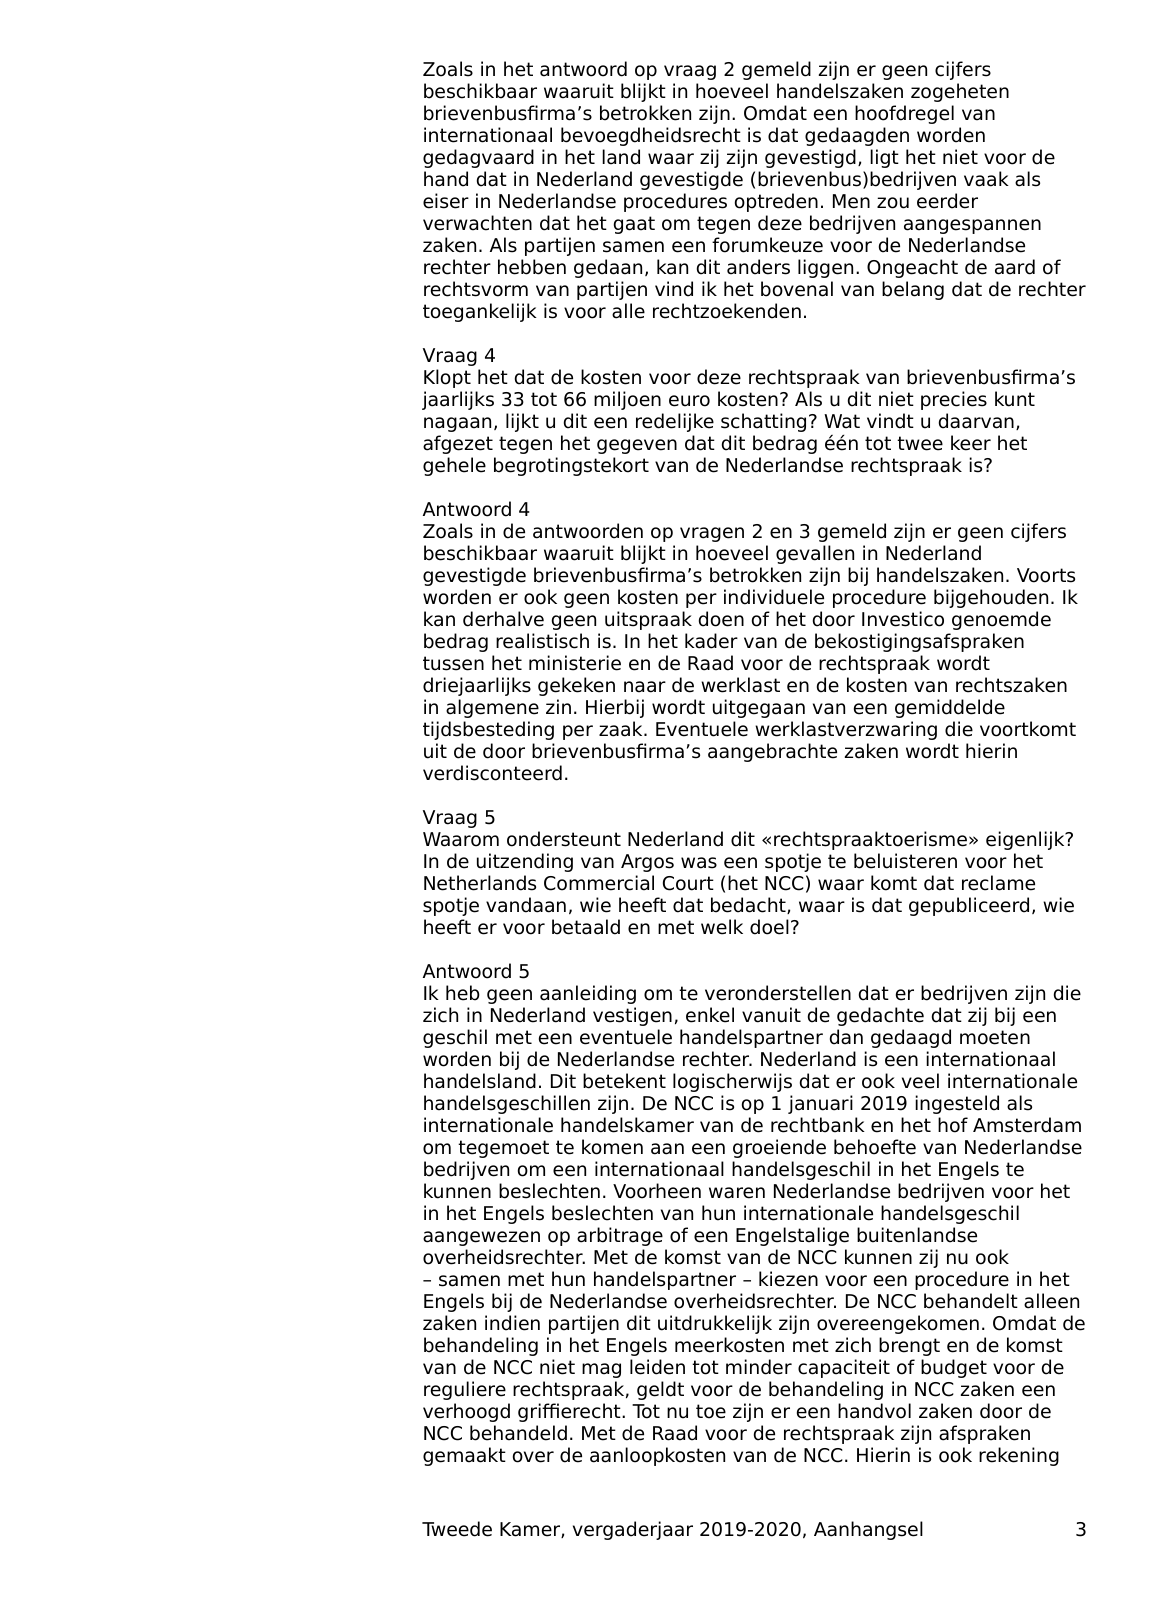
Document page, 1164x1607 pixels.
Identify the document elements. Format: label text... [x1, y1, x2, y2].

text Klopt het dat de kosten voor deze rechtspraak van brievenbusfirma’s jaarlijks 33 tot 66 miljoen euro kosten? Als u dit niet precies kunt nagaan, lijkt u dit een redelijke schatting? Wat vindt u daarvan, afgezet tegen het gegeven dat dit bedrag één tot twee keer het gehele begrotingstekort van de Nederlandse rechtspraak is? [422, 367, 1087, 477]
text Zoals in de antwoorden op vragen 2 en 3 gemeld zijn er geen cijfers beschikbaar waaruit blijkt in hoeveel gevallen in Nederland gevestigde brievenbusfirma’s betrokken zijn bij handelszaken. Voorts worden er ook geen kosten per individuele procedure bijgehouden. Ik kan derhalve geen uitspraak doen of het door Investico genoemde bedrag realistisch is. In het kader van de bekostigingsafspraken tussen het ministerie en de Raad voor de rechtspraak wordt driejaarlijks gekeken naar de werklast en de kosten van rechtszaken in algemene zin. Hierbij wordt uitgegaan van een gemiddelde tijdsbesteding per zaak. Eventuele werklastverzwaring die voortkomt uit de door brievenbusfirma’s aangebrachte zaken wordt hierin verdisconteerd. [422, 521, 1087, 785]
text Zoals in het antwoord op vraag 2 gemeld zijn er geen cijfers beschikbaar waaruit blijkt in hoeveel handelszaken zogeheten brievenbusfirma’s betrokken zijn. Omdat een hoofdregel van internationaal bevoegdheidsrecht is dat gedaagden worden gedagvaard in het land waar zij zijn gevestigd, ligt het niet voor de hand dat in Nederland gevestigde (brievenbus)bedrijven vaak als eiser in Nederlandse procedures optreden. Men zou eerder verwachten dat het gaat om tegen deze bedrijven aangespannen zaken. Als partijen samen een forumkeuze voor de Nederlandse rechter hebben gedaan, kan dit anders liggen. Ongeacht de aard of rechtsvorm van partijen vind ik het bovenal van belang dat de rechter toegankelijk is voor alle rechtzoekenden. [422, 59, 1087, 323]
text Waarom ondersteunt Nederland dit «rechtspraaktoerisme» eigenlijk? In de uitzending van Argos was een spotje te beluisteren voor het Netherlands Commercial Court (het NCC) waar komt dat reclame spotje vandaan, wie heeft dat bedacht, waar is dat gepubliceerd, wie heeft er voor betaald en met welk doel? [422, 829, 1087, 939]
text Vraag 4 [422, 345, 1087, 367]
text Vraag 5 [422, 807, 1087, 829]
text Ik heb geen aanleiding om te veronderstellen dat er bedrijven zijn die zich in Nederland vestigen, enkel vanuit de gedachte dat zij bij een geschil met een eventuele handelspartner dan gedaagd moeten worden bij de Nederlandse rechter. Nederland is een internationaal handelsland. Dit betekent logischerwijs dat er ook veel internationale handelsgeschillen zijn. De NCC is op 1 januari 2019 ingesteld als internationale handelskamer van de rechtbank en het hof Amsterdam om tegemoet te komen aan een groeiende behoefte van Nederlandse bedrijven om een internationaal handelsgeschil in het Engels te kunnen beslechten. Voorheen waren Nederlandse bedrijven voor het in het Engels beslechten van hun internationale handelsgeschil aangewezen op arbitrage of een Engelstalige buitenlandse overheidsrechter. Met de komst van de NCC kunnen zij nu ook – samen met hun handelspartner – kiezen voor een procedure in het Engels bij de Nederlandse overheidsrechter. De NCC behandelt alleen zaken indien partijen dit uitdrukkelijk zijn overeengekomen. Omdat de behandeling in het Engels meerkosten met zich brengt en de komst van de NCC niet mag leiden tot minder capaciteit of budget voor de reguliere rechtspraak, geldt voor de behandeling in NCC zaken een verhoogd griffierecht. Tot nu toe zijn er een handvol zaken door de NCC behandeld. Met de Raad voor de rechtspraak zijn afspraken gemaakt over de aanloopkosten van de NCC. Hierin is ook rekening [422, 983, 1087, 1467]
text Antwoord 5 [422, 961, 1087, 983]
text Antwoord 4 [422, 499, 1087, 521]
